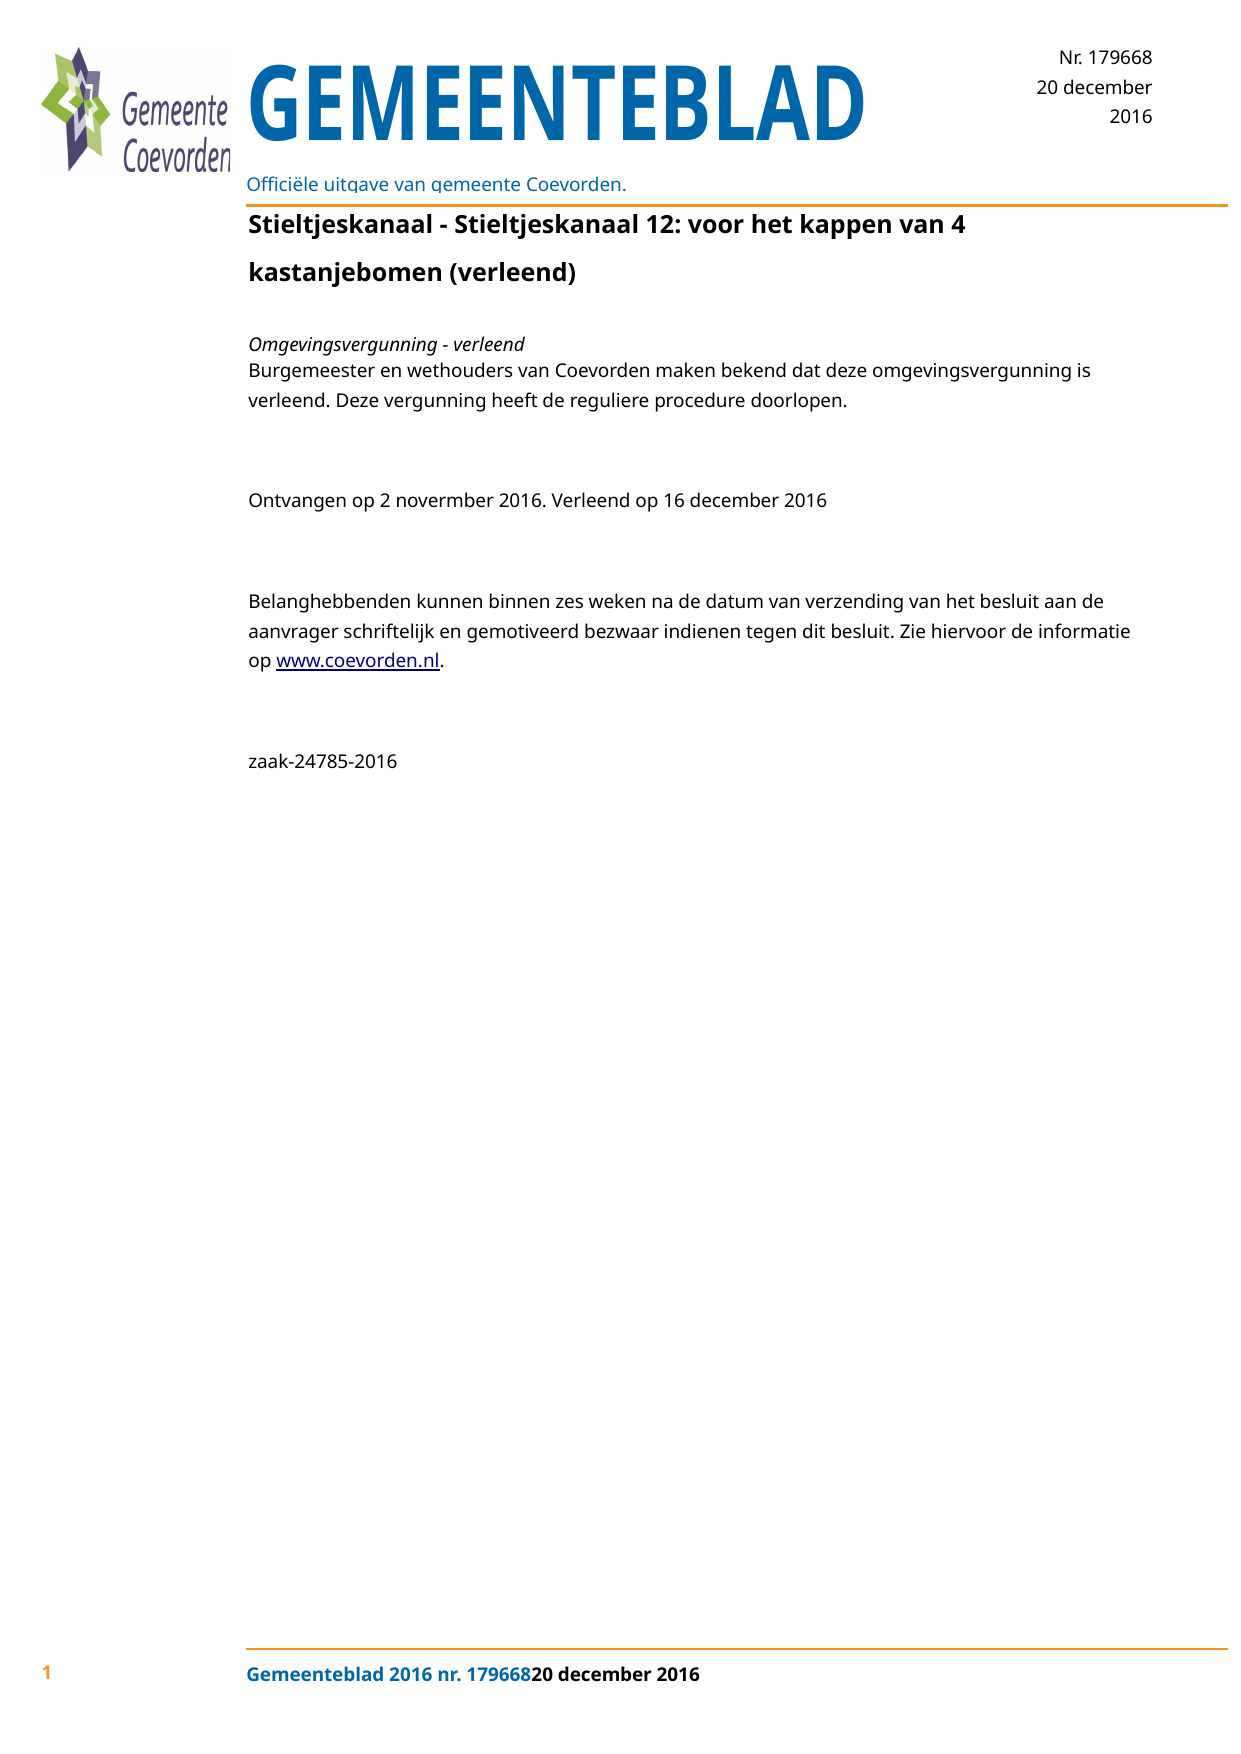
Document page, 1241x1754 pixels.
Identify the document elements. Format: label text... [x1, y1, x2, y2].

text zaak-24785-2016 [248, 748, 1152, 774]
text Ontvangen op 2 novermber 2016. Verleend op 16 december 2016 [248, 488, 1152, 513]
picture [41, 47, 231, 172]
text Omgevingsvergunning - verleend [248, 331, 1152, 357]
text Stieltjeskanaal - Stieltjeskanaal 12: voor het kappen van 4 kastanjebomen (verleend) [248, 207, 1152, 288]
text Belanghebbenden kunnen binnen zes weken na de datum van verzending van het besluit aan de aanvrager schriftelijk en gemotiveerd bezwaar indienen tegen dit besluit. Zie hiervoor de informatie op www.coevorden.nl. [248, 588, 1152, 673]
text Burgemeester en wethouders van Coevorden maken bekend dat deze omgevingsvergunning is verleend. Deze vergunning heeft de reguliere procedure doorlopen. [248, 357, 1152, 412]
